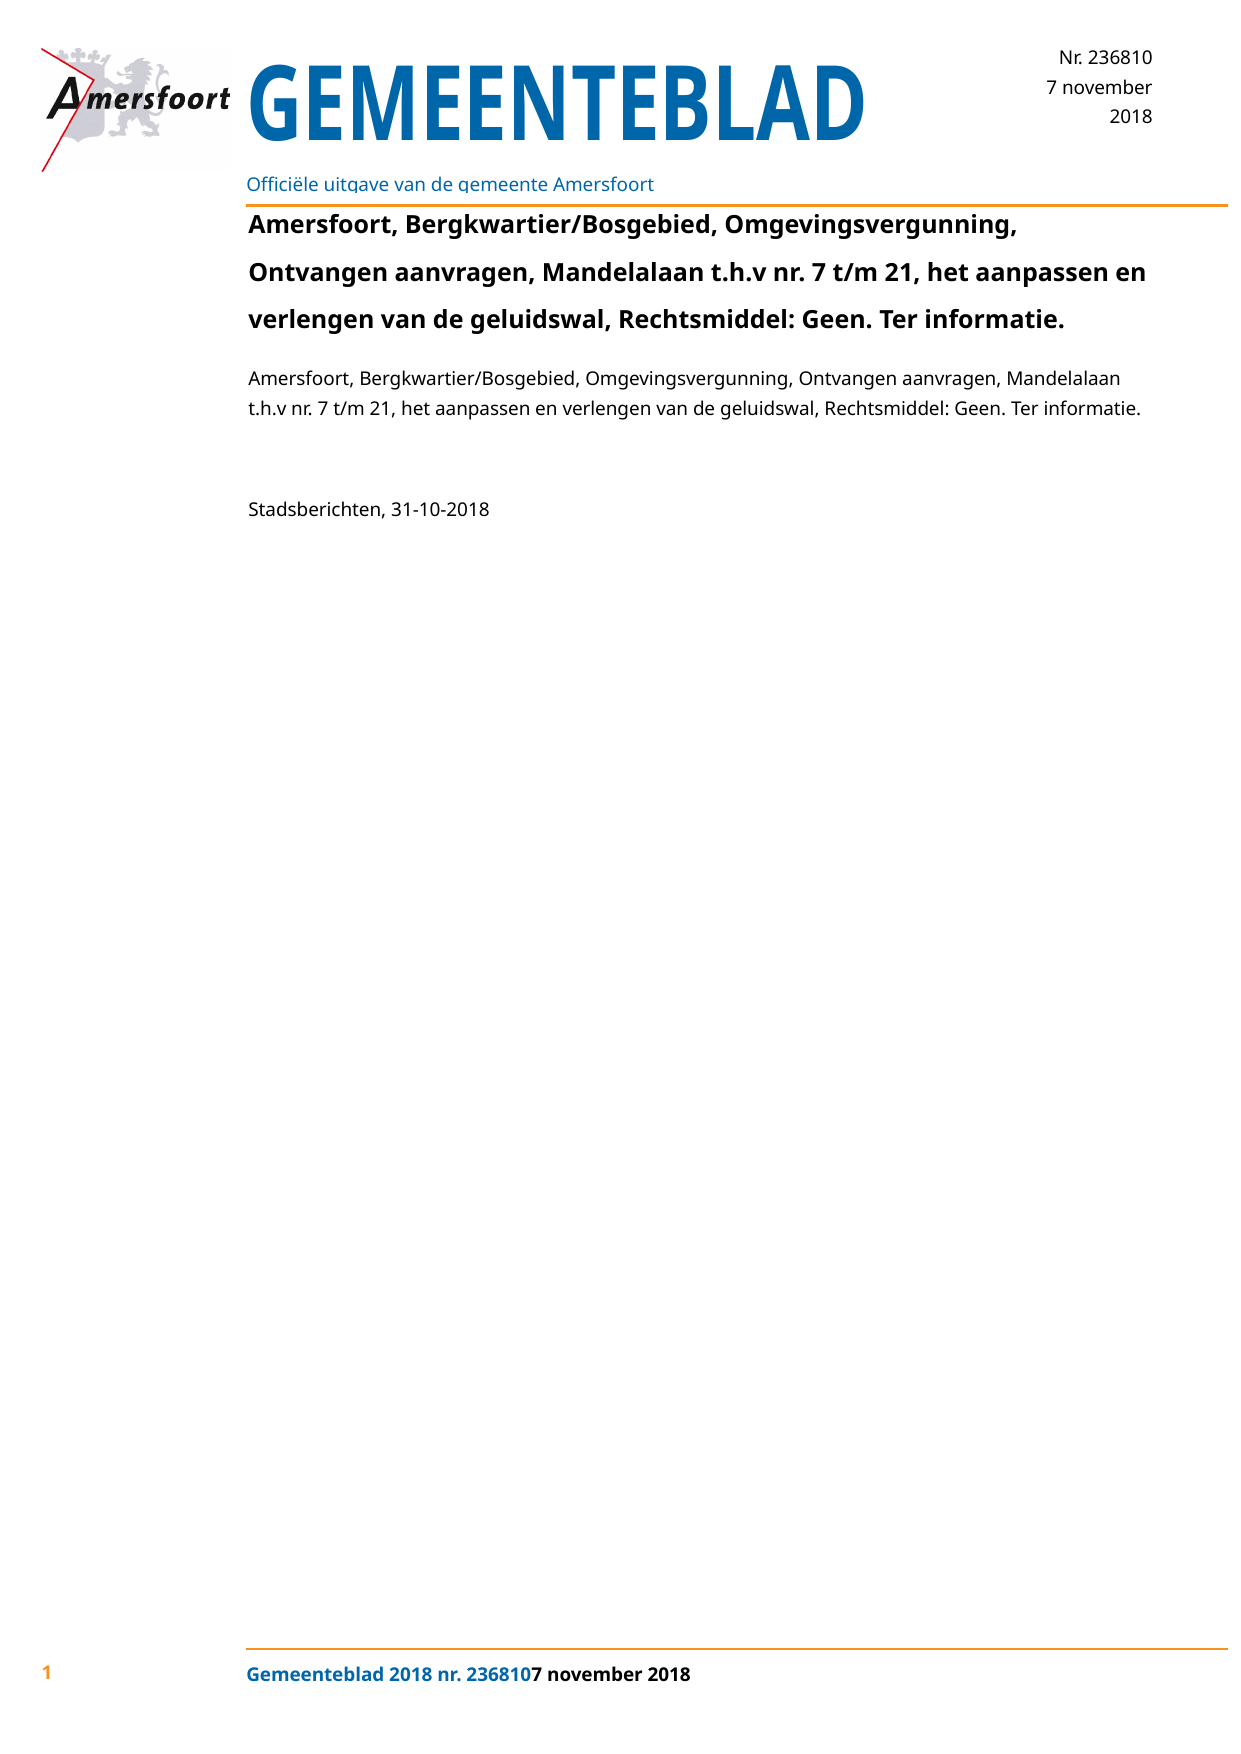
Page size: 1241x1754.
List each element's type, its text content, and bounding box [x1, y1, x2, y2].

text Amersfoort, Bergkwartier/Bosgebied, Omgevingsvergunning, Ontvangen aanvragen, Mandelalaan t.h.v nr. 7 t/m 21, het aanpassen en verlengen van de geluidswal, Rechtsmiddel: Geen. Ter informatie. [248, 207, 1152, 336]
picture [41, 47, 231, 172]
text Amersfoort, Bergkwartier/Bosgebied, Omgevingsvergunning, Ontvangen aanvragen, Mandelalaan t.h.v nr. 7 t/m 21, het aanpassen en verlengen van de geluidswal, Rechtsmiddel: Geen. Ter informatie. [248, 366, 1152, 421]
text Stadsberichten, 31-10-2018 [248, 496, 1152, 522]
